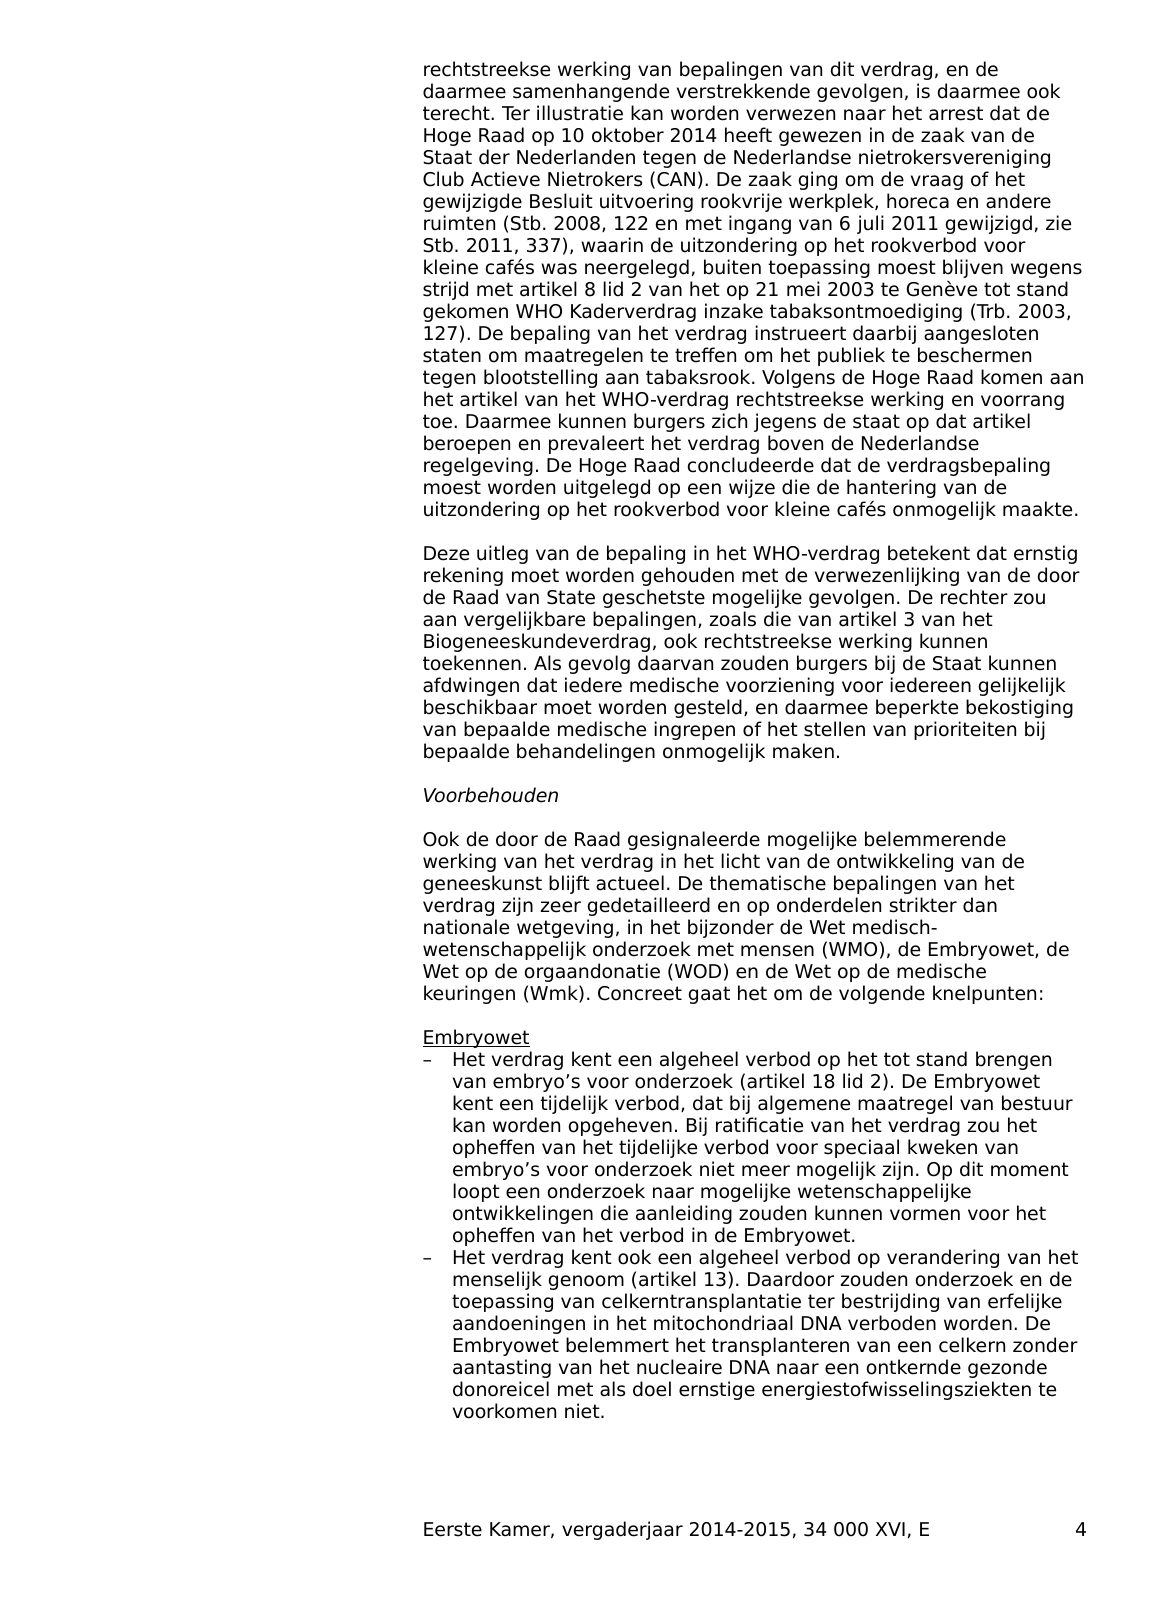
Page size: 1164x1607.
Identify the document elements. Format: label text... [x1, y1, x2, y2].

subtitle Embryowet [422, 1027, 1087, 1049]
text – Het verdrag kent een algeheel verbod op het tot stand brengen van embryo’s voor onderzoek (artikel 18 lid 2). De Embryowet kent een tijdelijk verbod, dat bij algemene maatregel van bestuur kan worden opgeheven. Bij ratificatie van het verdrag zou het opheffen van het tijdelijke verbod voor speciaal kweken van embryo’s voor onderzoek niet meer mogelijk zijn. Op dit moment loopt een onderzoek naar mogelijke wetenschappelijke ontwikkelingen die aanleiding zouden kunnen vormen voor het opheffen van het verbod in de Embryowet. [422, 1049, 1087, 1247]
subtitle Voorbehouden [422, 785, 1087, 807]
text Ook de door de Raad gesignaleerde mogelijke belemmerende werking van het verdrag in het licht van de ontwikkeling van de geneeskunst blijft actueel. De thematische bepalingen van het verdrag zijn zeer gedetailleerd en op onderdelen strikter dan nationale wetgeving, in het bijzonder de Wet medisch-wetenschappelijk onderzoek met mensen (WMO), de Embryowet, de Wet op de orgaandonatie (WOD) en de Wet op de medische keuringen (Wmk). Concreet gaat het om de volgende knelpunten: [422, 829, 1087, 1005]
text – Het verdrag kent ook een algeheel verbod op verandering van het menselijk genoom (artikel 13). Daardoor zouden onderzoek en de toepassing van celkerntransplantatie ter bestrijding van erfelijke aandoeningen in het mitochondriaal DNA verboden worden. De Embryowet belemmert het transplanteren van een celkern zonder aantasting van het nucleaire DNA naar een ontkernde gezonde donoreicel met als doel ernstige energiestofwisselingsziekten te voorkomen niet. [422, 1247, 1087, 1423]
text rechtstreekse werking van bepalingen van dit verdrag, en de daarmee samenhangende verstrekkende gevolgen, is daarmee ook terecht. Ter illustratie kan worden verwezen naar het arrest dat de Hoge Raad op 10 oktober 2014 heeft gewezen in de zaak van de Staat der Nederlanden tegen de Nederlandse nietrokersvereniging Club Actieve Nietrokers (CAN). De zaak ging om de vraag of het gewijzigde Besluit uitvoering rookvrije werkplek, horeca en andere ruimten (Stb. 2008, 122 en met ingang van 6 juli 2011 gewijzigd, zie Stb. 2011, 337), waarin de uitzondering op het rookverbod voor kleine cafés was neergelegd, buiten toepassing moest blijven wegens strijd met artikel 8 lid 2 van het op 21 mei 2003 te Genève tot stand gekomen WHO Kaderverdrag inzake tabaksontmoediging (Trb. 2003, 127). De bepaling van het verdrag instrueert daarbij aangesloten staten om maatregelen te treffen om het publiek te beschermen tegen blootstelling aan tabaksrook. Volgens de Hoge Raad komen aan het artikel van het WHO-verdrag rechtstreekse werking en voorrang toe. Daarmee kunnen burgers zich jegens de staat op dat artikel beroepen en prevaleert het verdrag boven de Nederlandse regelgeving. De Hoge Raad concludeerde dat de verdragsbepaling moest worden uitgelegd op een wijze die de hantering van de uitzondering op het rookverbod voor kleine cafés onmogelijk maakte. [422, 59, 1087, 521]
text Deze uitleg van de bepaling in het WHO-verdrag betekent dat ernstig rekening moet worden gehouden met de verwezenlijking van de door de Raad van State geschetste mogelijke gevolgen. De rechter zou aan vergelijkbare bepalingen, zoals die van artikel 3 van het Biogeneeskundeverdrag, ook rechtstreekse werking kunnen toekennen. Als gevolg daarvan zouden burgers bij de Staat kunnen afdwingen dat iedere medische voorziening voor iedereen gelijkelijk beschikbaar moet worden gesteld, en daarmee beperkte bekostiging van bepaalde medische ingrepen of het stellen van prioriteiten bij bepaalde behandelingen onmogelijk maken. [422, 543, 1087, 763]
